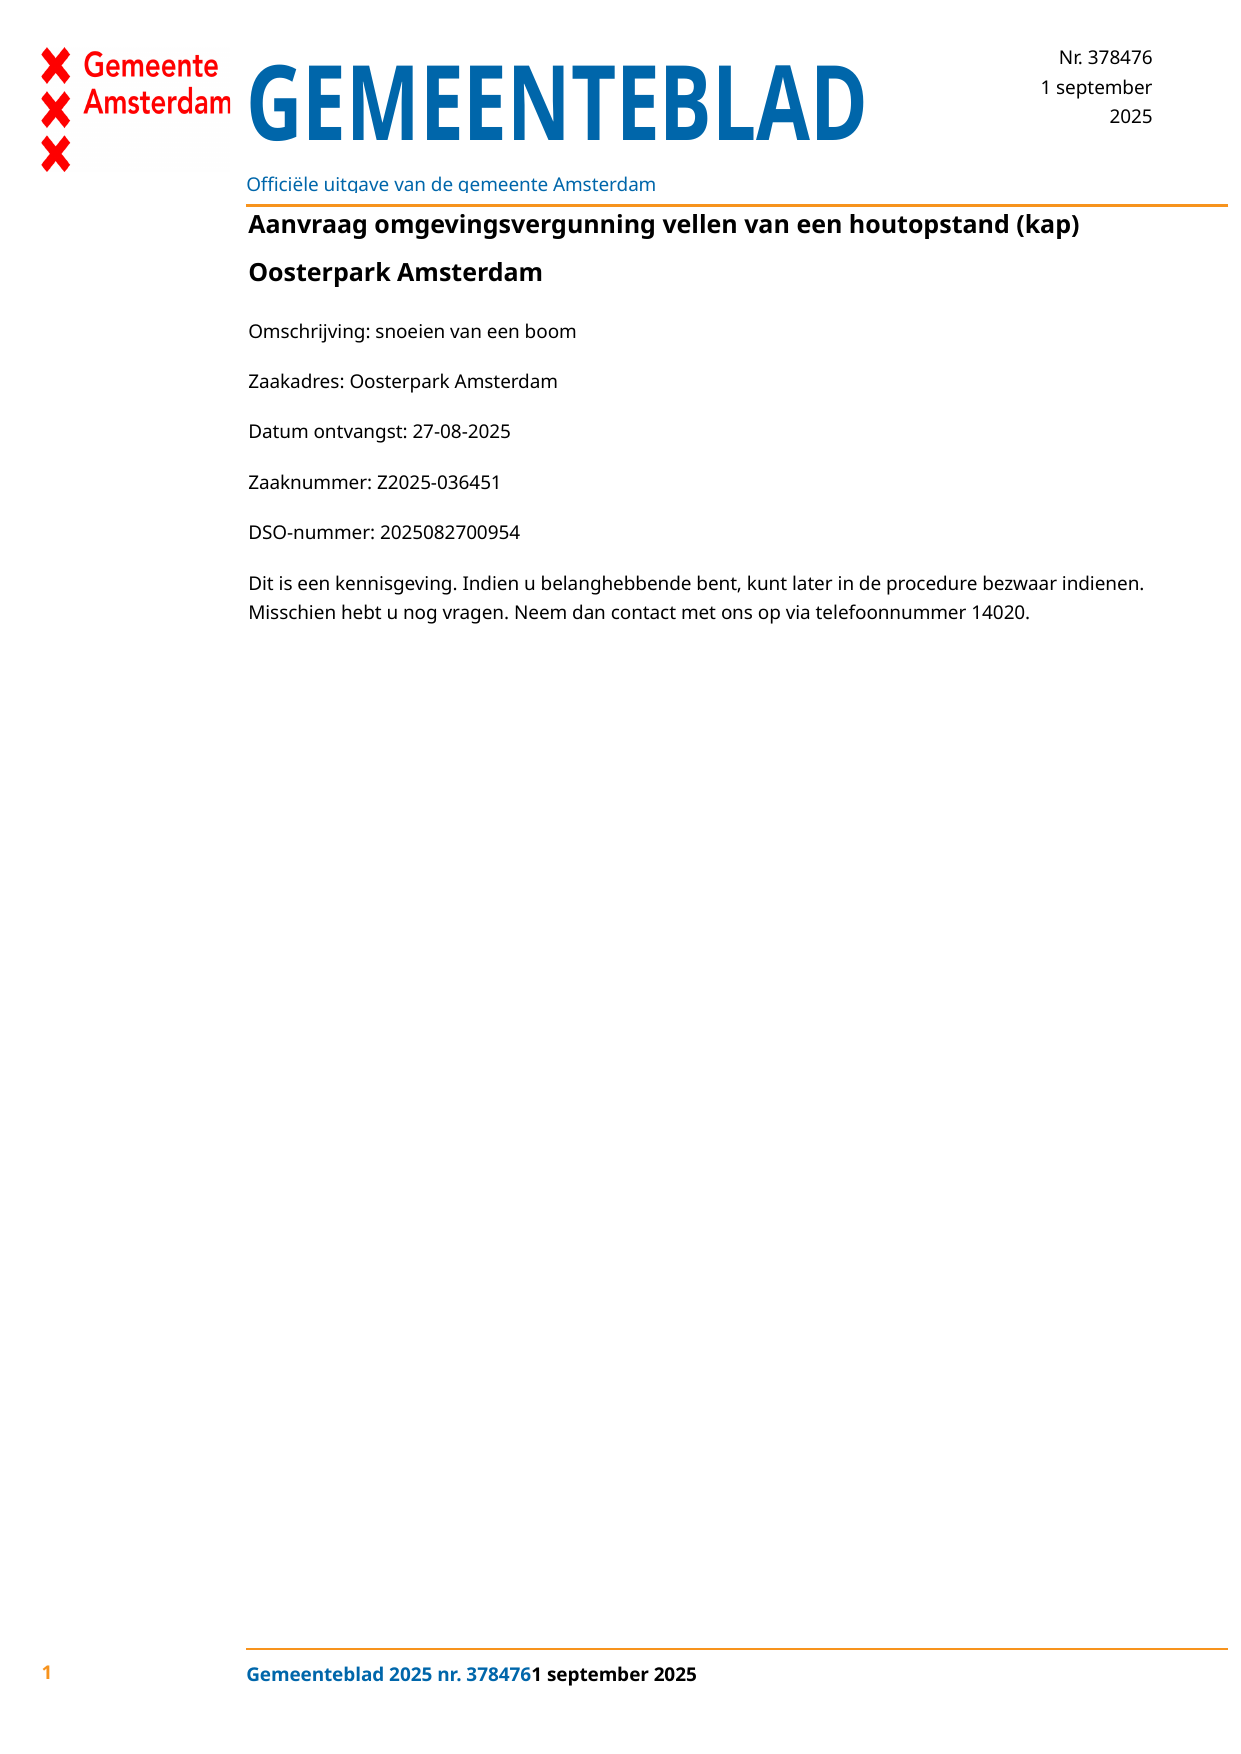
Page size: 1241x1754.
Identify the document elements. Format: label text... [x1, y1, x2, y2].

text Omschrijving: snoeien van een boom [248, 318, 1152, 344]
picture [41, 47, 231, 172]
text Datum ontvangst: 27-08-2025 [248, 419, 1152, 444]
text Zaakadres: Oosterpark Amsterdam [248, 368, 1152, 394]
text DSO-nummer: 2025082700954 [248, 519, 1152, 545]
text Aanvraag omgevingsvergunning vellen van een houtopstand (kap) Oosterpark Amsterdam [248, 207, 1152, 288]
text Dit is een kennisgeving. Indien u belanghebbende bent, kunt later in de procedure bezwaar indienen. Misschien hebt u nog vragen. Neem dan contact met ons op via telefoonnummer 14020. [248, 570, 1152, 625]
text Zaaknummer: Z2025-036451 [248, 469, 1152, 495]
